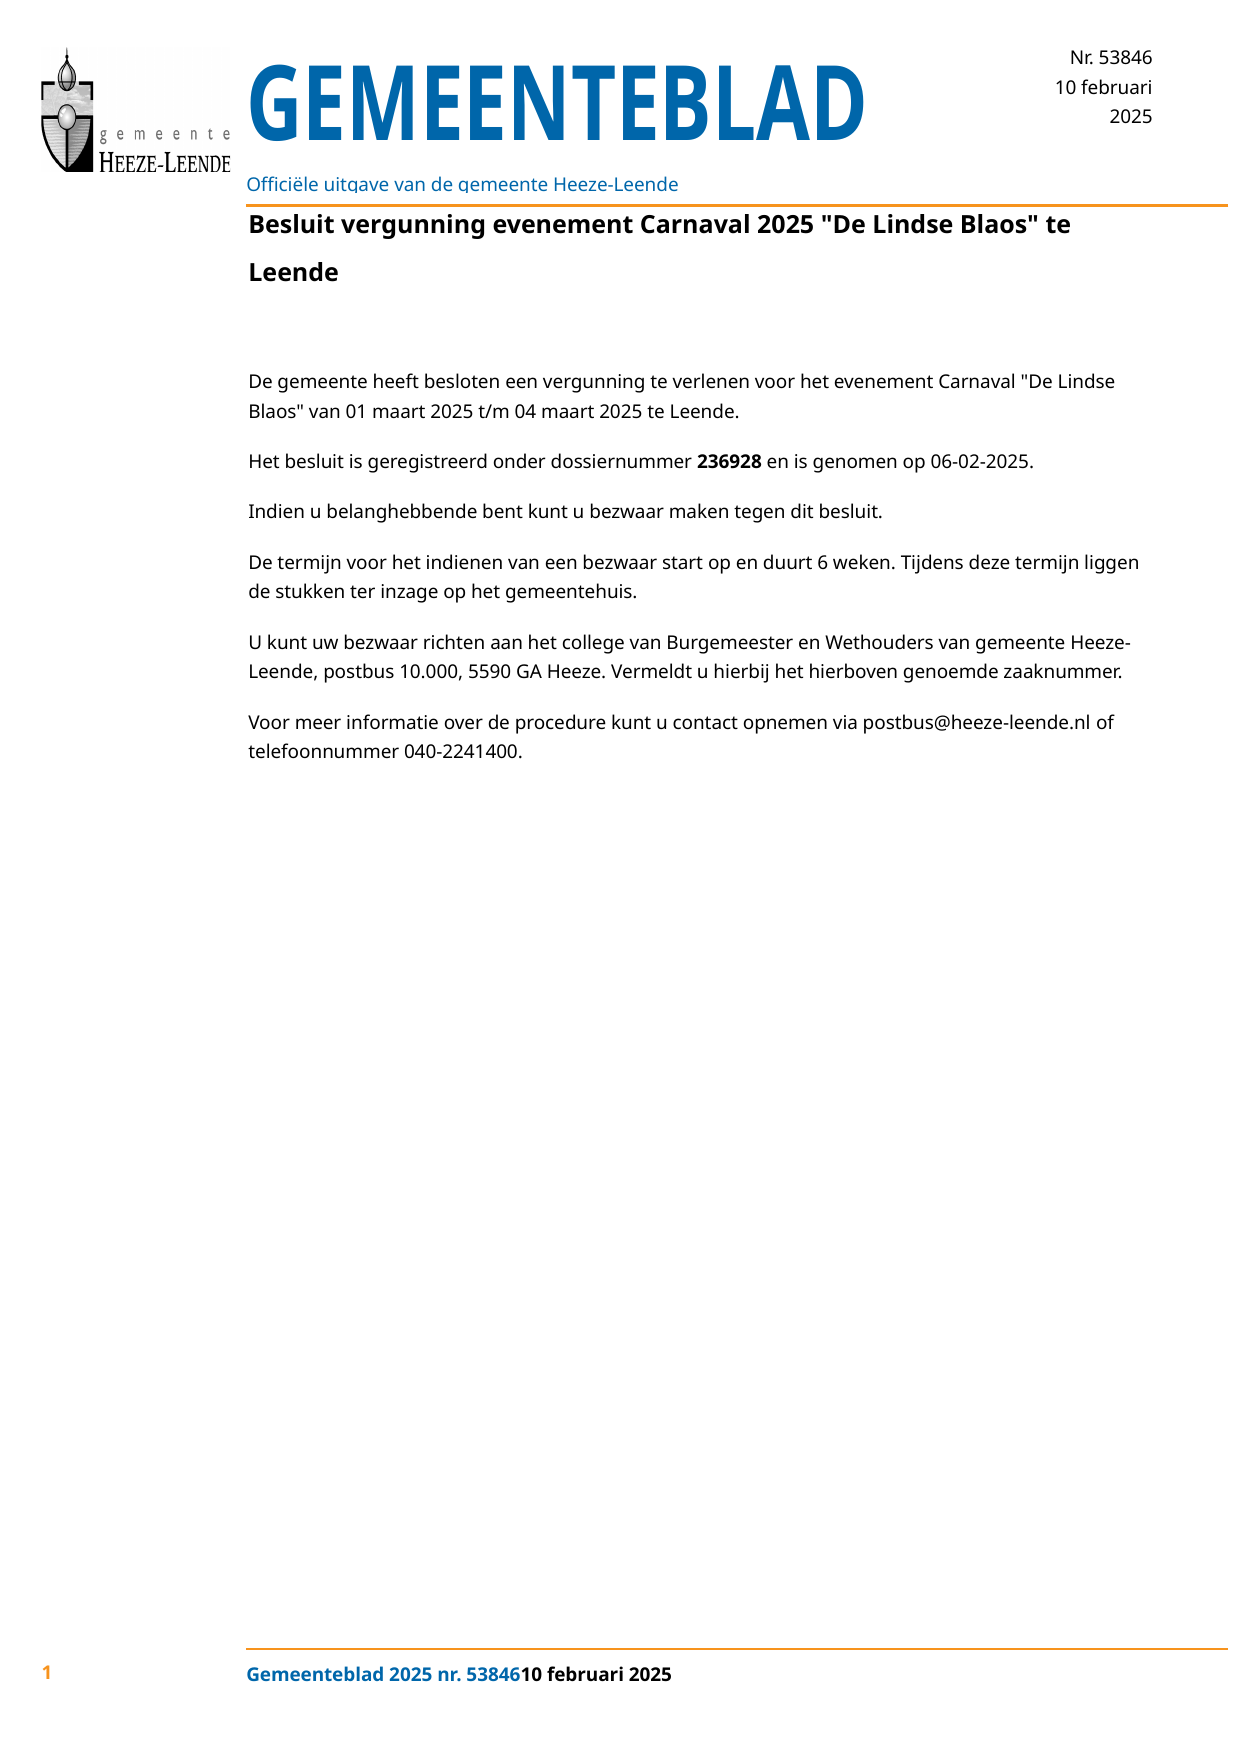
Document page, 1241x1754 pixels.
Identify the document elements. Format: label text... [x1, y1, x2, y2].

text De gemeente heeft besloten een vergunning te verlenen voor het evenement Carnaval "De Lindse Blaos" van 01 maart 2025 t/m 04 maart 2025 te Leende. [248, 368, 1152, 424]
text Besluit vergunning evenement Carnaval 2025 "De Lindse Blaos" te Leende [248, 207, 1152, 288]
text De termijn voor het indienen van een bezwaar start op en duurt 6 weken. Tijdens deze termijn liggen de stukken ter inzage op het gemeentehuis. [248, 549, 1152, 604]
text Het besluit is geregistreerd onder dossiernummer 236928 en is genomen op 06-02-2025. [248, 448, 1152, 474]
text Voor meer informatie over de procedure kunt u contact opnemen via postbus@heeze-leende.nl of telefoonnummer 040-2241400. [248, 709, 1152, 764]
text Indien u belanghebbende bent kunt u bezwaar maken tegen dit besluit. [248, 499, 1152, 524]
text U kunt uw bezwaar richten aan het college van Burgemeester en Wethouders van gemeente Heeze-Leende, postbus 10.000, 5590 GA Heeze. Vermeldt u hierbij het hierboven genoemde zaaknummer. [248, 629, 1152, 684]
picture [41, 47, 231, 172]
